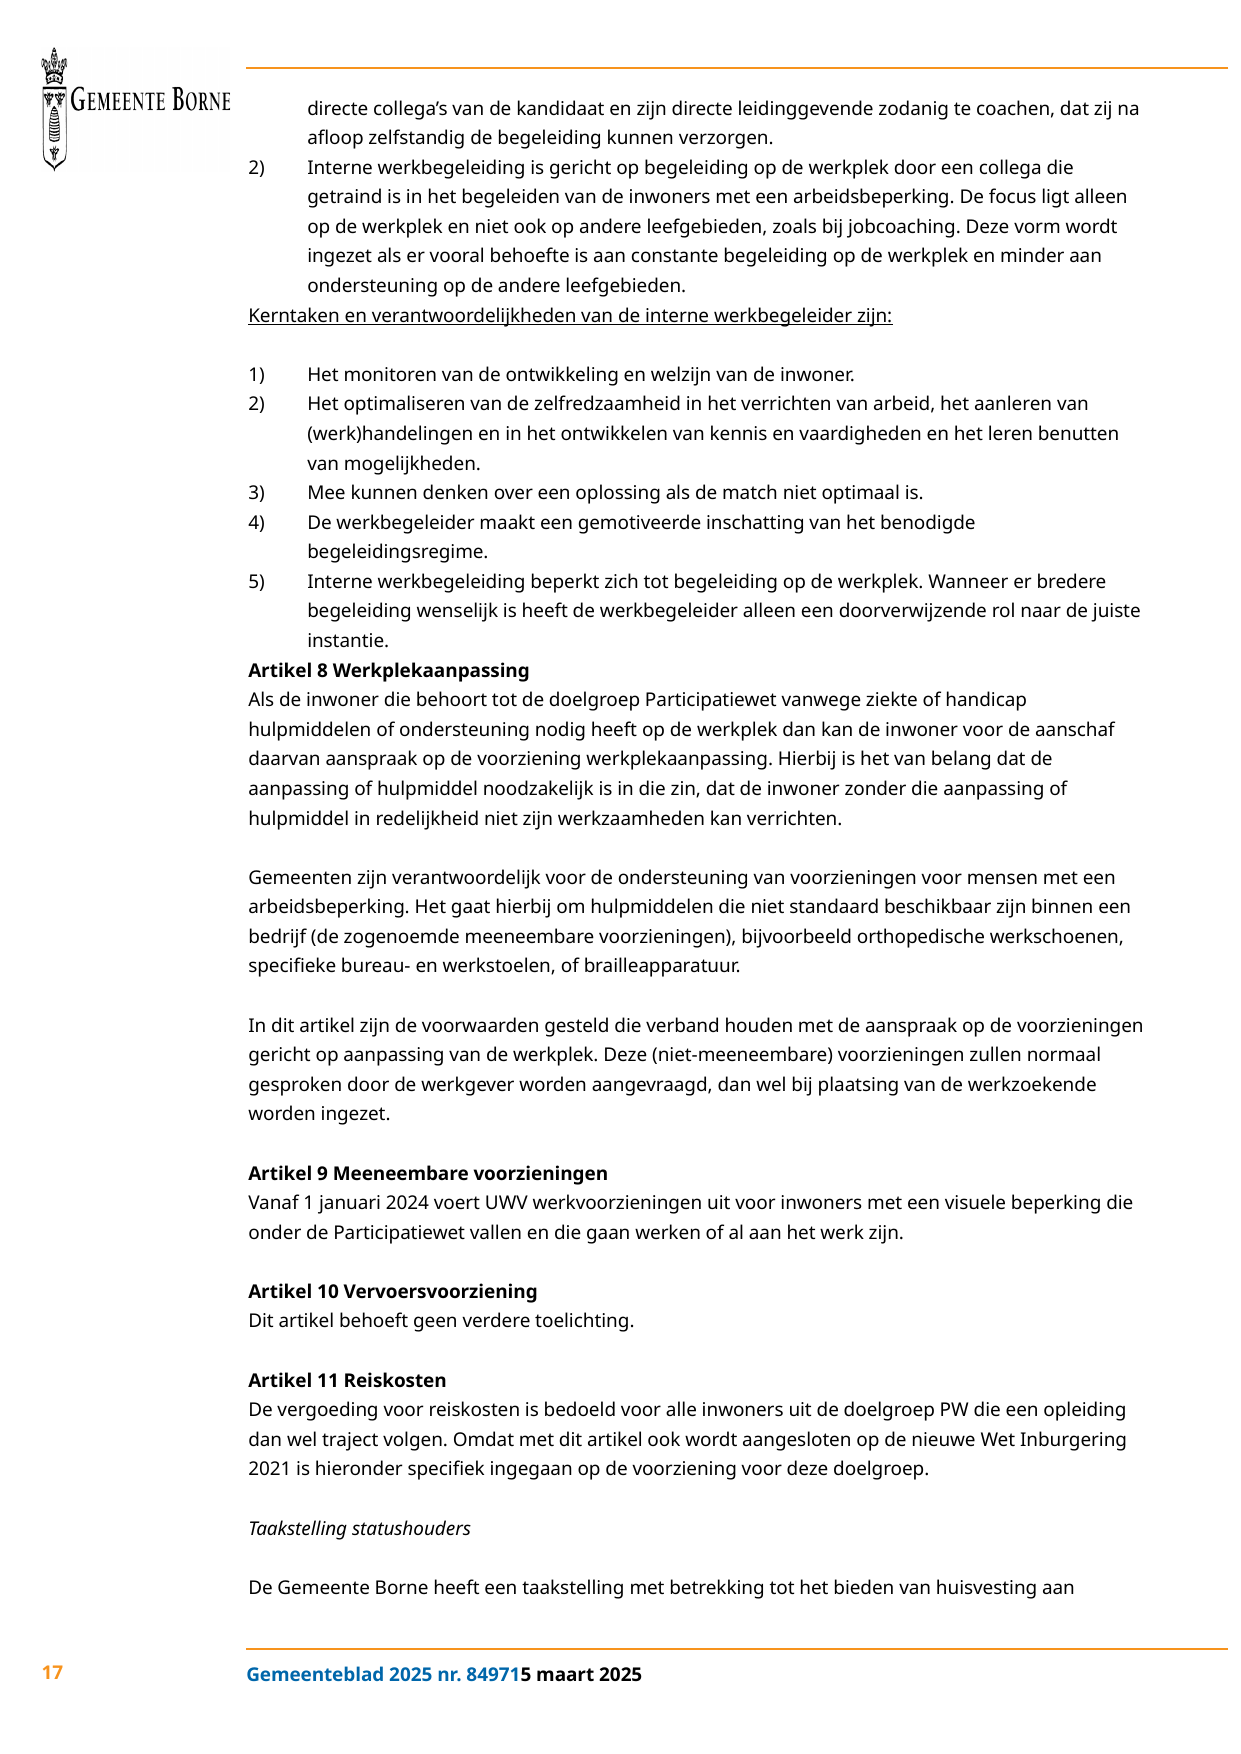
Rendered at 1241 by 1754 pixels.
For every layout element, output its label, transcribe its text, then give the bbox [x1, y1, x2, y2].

text Dit artikel behoeft geen verdere toelichting. [248, 1308, 1152, 1333]
text Vanaf 1 januari 2024 voert UWV werkvoorzieningen uit voor inwoners met een visuele beperking die onder de Participatiewet vallen en die gaan werken of al aan het werk zijn. [248, 1189, 1152, 1245]
text Als de inwoner die behoort tot de doelgroep Participatiewet vanwege ziekte of handicap hulpmiddelen of ondersteuning nodig heeft op de werkplek dan kan de inwoner voor de aanschaf daarvan aanspraak op de voorziening werkplekaanpassing. Hierbij is het van belang dat de aanpassing of hulpmiddel noodzakelijk is in die zin, dat de inwoner zonder die aanpassing of hulpmiddel in redelijkheid niet zijn werkzaamheden kan verrichten. [248, 686, 1152, 831]
text Artikel 10 Vervoersvoorziening [248, 1278, 1152, 1304]
list directe collega’s van de kandidaat en zijn directe leidinggevende zodanig te coachen, dat zij na afloop zelfstandig de begeleiding kunnen verzorgen. [248, 95, 1152, 150]
text Artikel 8 Werkplekaanpassing [248, 657, 1152, 683]
text De vergoeding voor reiskosten is bedoeld voor alle inwoners uit de doelgroep PW die een opleiding dan wel traject volgen. Omdat met dit artikel ook wordt aangesloten op de nieuwe Wet Inburgering 2021 is hieronder specifiek ingegaan op de voorziening voor deze doelgroep. [248, 1396, 1152, 1481]
text In dit artikel zijn de voorwaarden gesteld die verband houden met de aanspraak op de voorzieningen gericht op aanpassing van de werkplek. Deze (niet-meeneembare) voorzieningen zullen normaal gesproken door de werkgever worden aangevraagd, dan wel bij plaatsing van de werkzoekende worden ingezet. [248, 1012, 1152, 1126]
text Artikel 9 Meeneembare voorzieningen [248, 1160, 1152, 1186]
text Artikel 11 Reiskosten [248, 1367, 1152, 1393]
picture [41, 47, 231, 172]
list Mee kunnen denken over een oplossing als de match niet optimaal is. [248, 479, 1152, 505]
text Gemeenten zijn verantwoordelijk voor de ondersteuning van voorzieningen voor mensen met een arbeidsbeperking. Het gaat hierbij om hulpmiddelen die niet standaard beschikbaar zijn binnen een bedrijf (de zogenoemde meeneembare voorzieningen), bijvoorbeeld orthopedische werkschoenen, specifieke bureau- en werkstoelen, of brailleapparatuur. [248, 864, 1152, 978]
text De Gemeente Borne heeft een taakstelling met betrekking tot het bieden van huisvesting aan [248, 1574, 1152, 1600]
list Het optimaliseren van de zelfredzaamheid in het verrichten van arbeid, het aanleren van (werk)handelingen en in het ontwikkelen van kennis en vaardigheden en het leren benutten van mogelijkheden. [248, 391, 1152, 476]
list Het monitoren van de ontwikkeling en welzijn van de inwoner. [248, 361, 1152, 387]
text Kerntaken en verantwoordelijkheden van de interne werkbegeleider zijn: [248, 302, 1152, 328]
list Interne werkbegeleiding beperkt zich tot begeleiding op de werkplek. Wanneer er bredere begeleiding wenselijk is heeft de werkbegeleider alleen een doorverwijzende rol naar de juiste instantie. [248, 568, 1152, 653]
list Interne werkbegeleiding is gericht op begeleiding op de werkplek door een collega die getraind is in het begeleiden van de inwoners met een arbeidsbeperking. De focus ligt alleen op de werkplek en niet ook op andere leefgebieden, zoals bij jobcoaching. Deze vorm wordt ingezet als er vooral behoefte is aan constante begeleiding op de werkplek en minder aan ondersteuning op de andere leefgebieden. [248, 154, 1152, 298]
list De werkbegeleider maakt een gemotiveerde inschatting van het benodigde begeleidingsregime. [248, 509, 1152, 564]
text Taakstelling statushouders [248, 1515, 1152, 1541]
